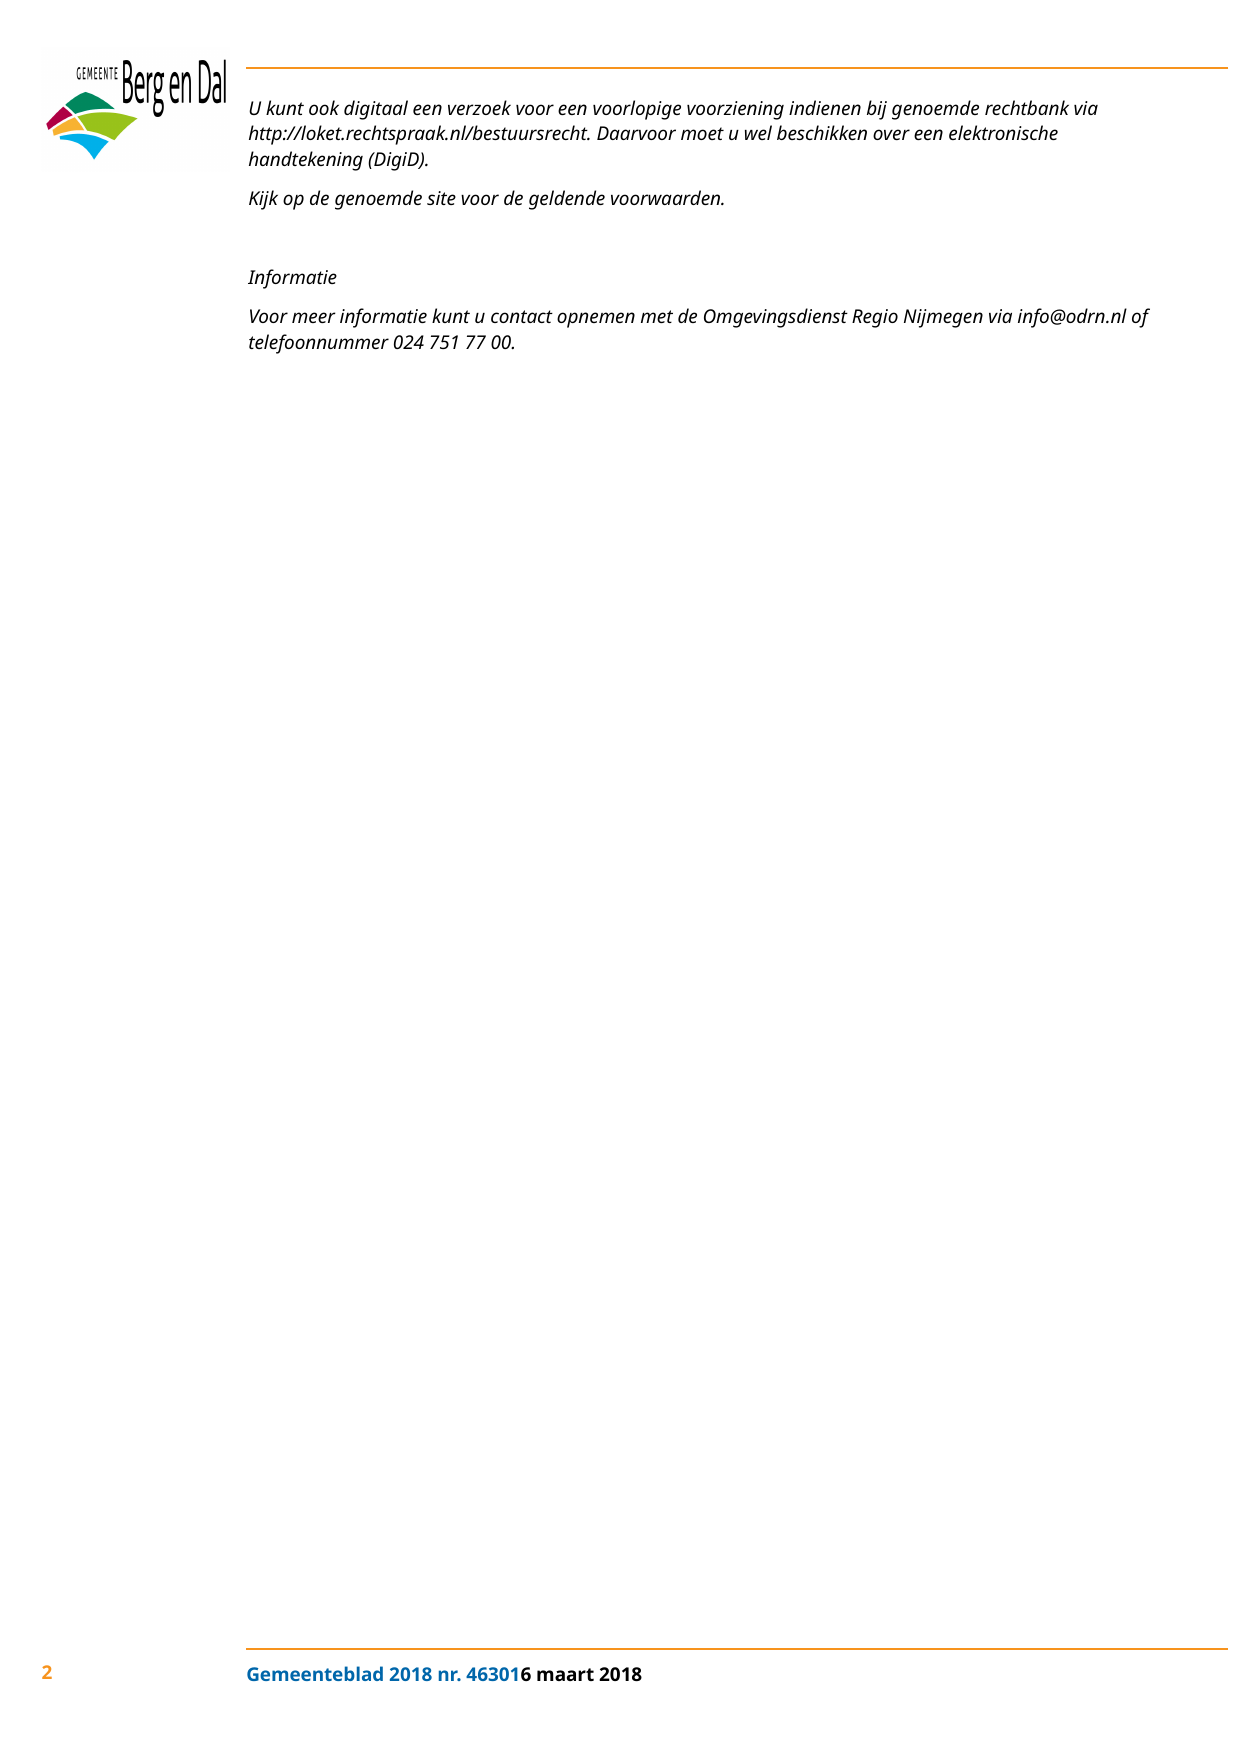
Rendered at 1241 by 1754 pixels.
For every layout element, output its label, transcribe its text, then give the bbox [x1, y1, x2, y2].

text Voor meer informatie kunt u contact opnemen met de Omgevingsdienst Regio Nijmegen via info@odrn.nl of telefoonnummer 024 751 77 00. [248, 303, 1152, 355]
text Kijk op de genoemde site voor de geldende voorwaarden. [248, 186, 1152, 211]
picture [41, 47, 231, 172]
text Informatie [248, 264, 1152, 290]
text U kunt ook digitaal een verzoek voor een voorlopige voorziening indienen bij genoemde rechtbank via http://loket.rechtspraak.nl/bestuursrecht. Daarvoor moet u wel beschikken over een elektronische handtekening (DigiD). [248, 95, 1152, 172]
